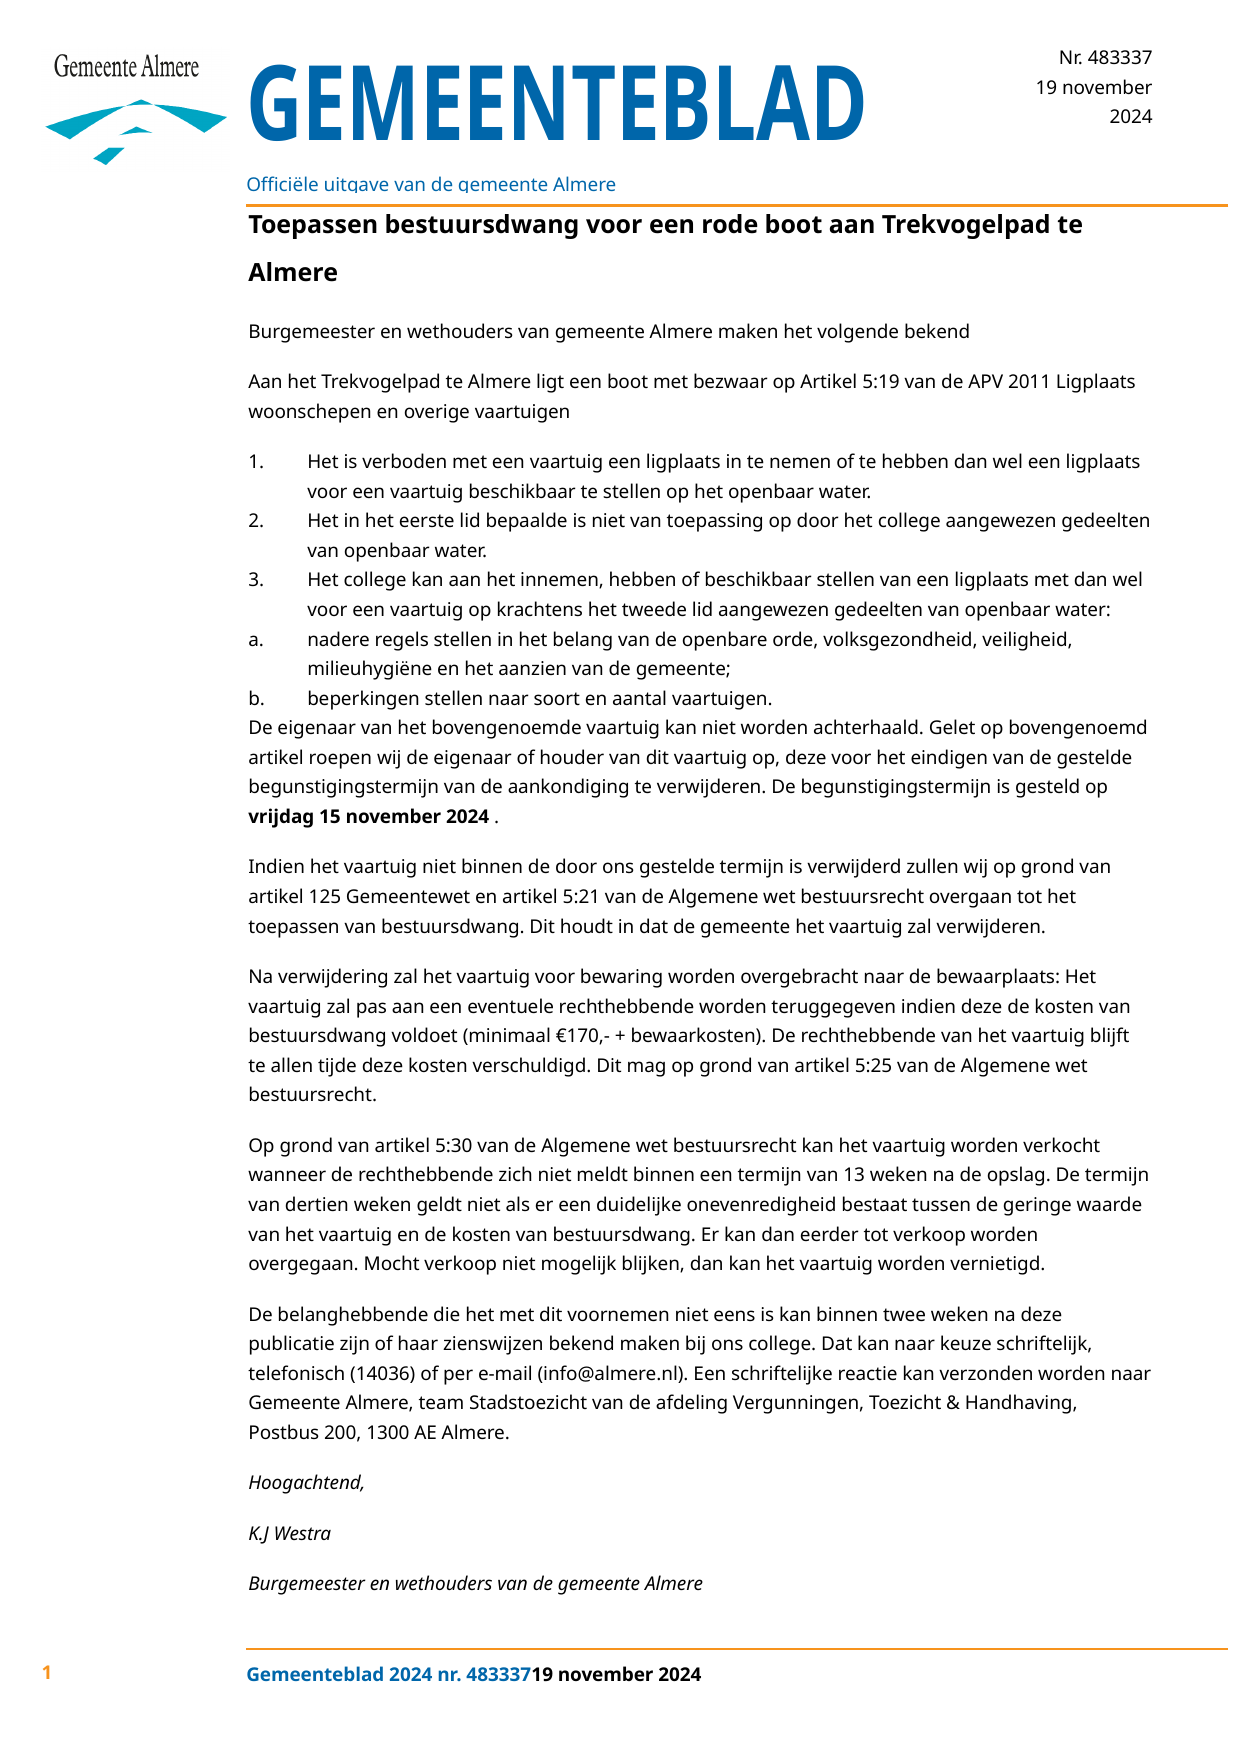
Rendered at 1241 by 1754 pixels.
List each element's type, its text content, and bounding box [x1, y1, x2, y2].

list nadere regels stellen in het belang van de openbare orde, volksgezondheid, veiligheid, milieuhygiëne en het aanzien van de gemeente; [248, 626, 1152, 681]
text De eigenaar van het bovengenoemde vaartuig kan niet worden achterhaald. Gelet op bovengenoemd artikel roepen wij de eigenaar of houder van dit vaartuig op, deze voor het eindigen van de gestelde begunstigingstermijn van de aankondiging te verwijderen. De begunstigingstermijn is gesteld op vrijdag 15 november 2024 . [248, 714, 1152, 829]
text Op grond van artikel 5:30 van de Algemene wet bestuursrecht kan het vaartuig worden verkocht wanneer de rechthebbende zich niet meldt binnen een termijn van 13 weken na de opslag. De termijn van dertien weken geldt niet als er een duidelijke onevenredigheid bestaat tussen de geringe waarde van het vaartuig en de kosten van bestuursdwang. Er kan dan eerder tot verkoop worden overgegaan. Mocht verkoop niet mogelijk blijken, dan kan het vaartuig worden vernietigd. [248, 1132, 1152, 1276]
text Hoogachtend, [248, 1469, 1152, 1495]
text Na verwijdering zal het vaartuig voor bewaring worden overgebracht naar de bewaarplaats: Het vaartuig zal pas aan een eventuele rechthebbende worden teruggegeven indien deze de kosten van bestuursdwang voldoet (minimaal €170,- + bewaarkosten). De rechthebbende van het vaartuig blijft te allen tijde deze kosten verschuldigd. Dit mag op grond van artikel 5:25 van de Algemene wet bestuursrecht. [248, 963, 1152, 1107]
list Het college kan aan het innemen, hebben of beschikbaar stellen van een ligplaats met dan wel voor een vaartuig op krachtens het tweede lid aangewezen gedeelten van openbaar water: [248, 567, 1152, 622]
text Toepassen bestuursdwang voor een rode boot aan Trekvogelpad te Almere [248, 207, 1152, 288]
picture [41, 47, 231, 172]
text De belanghebbende die het met dit voornemen niet eens is kan binnen twee weken na deze publicatie zijn of haar zienswijzen bekend maken bij ons college. Dat kan naar keuze schriftelijk, telefonisch (14036) of per e-mail (info@almere.nl). Een schriftelijke reactie kan verzonden worden naar Gemeente Almere, team Stadstoezicht van de afdeling Vergunningen, Toezicht & Handhaving, Postbus 200, 1300 AE Almere. [248, 1301, 1152, 1445]
text Aan het Trekvogelpad te Almere ligt een boot met bezwaar op Artikel 5:19 van de APV 2011 Ligplaats woonschepen en overige vaartuigen [248, 368, 1152, 424]
text Indien het vaartuig niet binnen de door ons gestelde termijn is verwijderd zullen wij op grond van artikel 125 Gemeentewet en artikel 5:21 van de Algemene wet bestuursrecht overgaan tot het toepassen van bestuursdwang. Dit houdt in dat de gemeente het vaartuig zal verwijderen. [248, 854, 1152, 939]
list Het in het eerste lid bepaalde is niet van toepassing op door het college aangewezen gedeelten van openbaar water. [248, 507, 1152, 563]
text Burgemeester en wethouders van de gemeente Almere [248, 1570, 1152, 1596]
list beperkingen stellen naar soort en aantal vaartuigen. [248, 685, 1152, 711]
list Het is verboden met een vaartuig een ligplaats in te nemen of te hebben dan wel een ligplaats voor een vaartuig beschikbaar te stellen op het openbaar water. [248, 448, 1152, 504]
text K.J Westra [248, 1520, 1152, 1546]
text Burgemeester en wethouders van gemeente Almere maken het volgende bekend [248, 318, 1152, 344]
